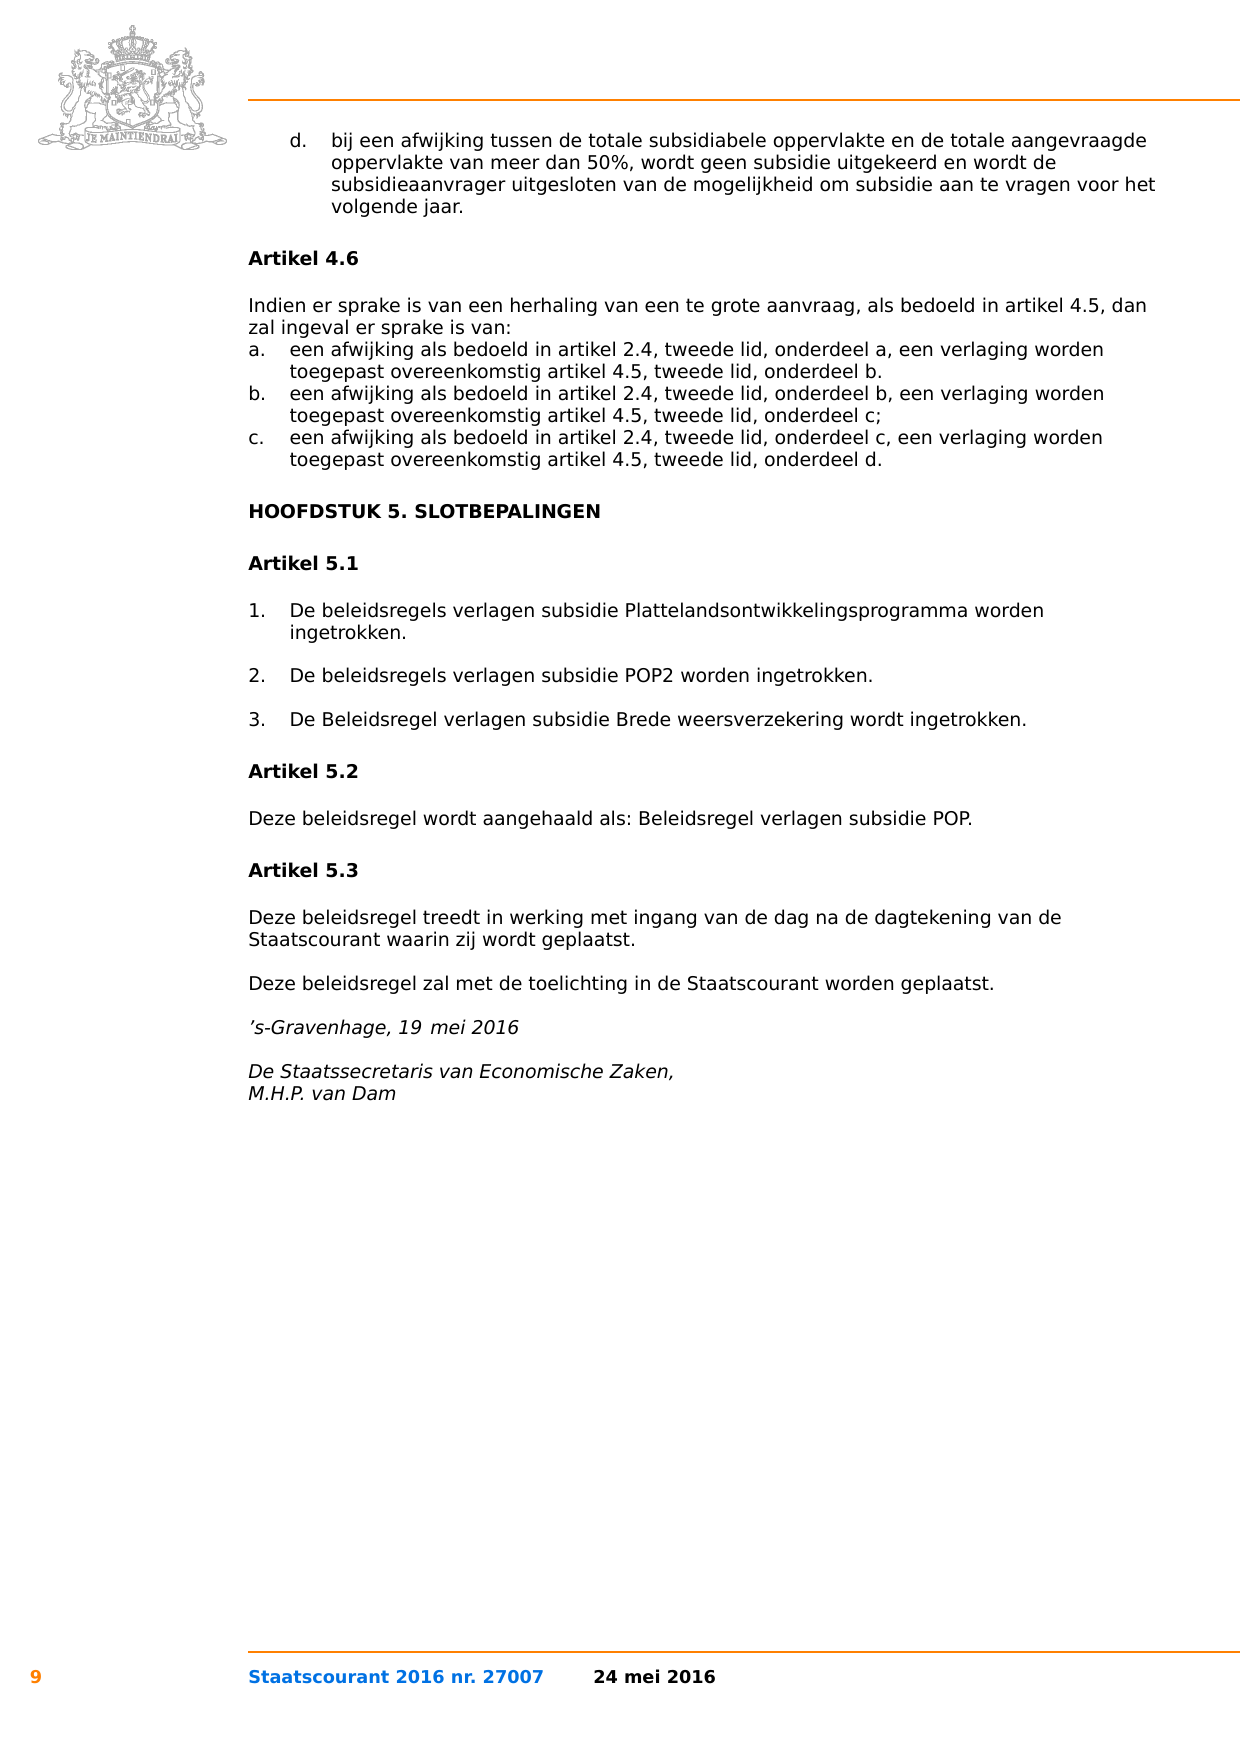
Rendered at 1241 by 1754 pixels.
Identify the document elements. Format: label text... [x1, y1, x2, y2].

text Deze beleidsregel zal met de toelichting in de Staatscourant worden geplaatst. [248, 973, 1163, 995]
text Deze beleidsregel wordt aangehaald als: Beleidsregel verlagen subsidie POP. [248, 808, 1163, 830]
subtitle Artikel 5.3 [248, 860, 1163, 882]
text 2. De beleidsregels verlagen subsidie POP2 worden ingetrokken. [248, 665, 1163, 687]
text b. een afwijking als bedoeld in artikel 2.4, tweede lid, onderdeel b, een verlaging worden toegepast overeenkomstig artikel 4.5, tweede lid, onderdeel c; [248, 383, 1163, 427]
subtitle HOOFDSTUK 5. SLOTBEPALINGEN [248, 501, 1163, 523]
picture [38, 25, 227, 150]
text 3. De Beleidsregel verlagen subsidie Brede weersverzekering wordt ingetrokken. [248, 709, 1163, 731]
text Deze beleidsregel treedt in werking met ingang van de dag na de dagtekening van de Staatscourant waarin zij wordt geplaatst. [248, 907, 1163, 951]
text 1. De beleidsregels verlagen subsidie Plattelandsontwikkelingsprogramma worden ingetrokken. [248, 599, 1163, 643]
subtitle Artikel 5.2 [248, 761, 1163, 783]
subtitle Artikel 5.1 [248, 553, 1163, 574]
text De Staatssecretaris van Economische Zaken, M.H.P. van Dam [248, 1061, 1163, 1105]
subtitle Artikel 4.6 [248, 248, 1163, 270]
text c. een afwijking als bedoeld in artikel 2.4, tweede lid, onderdeel c, een verlaging worden toegepast overeenkomstig artikel 4.5, tweede lid, onderdeel d. [248, 427, 1163, 471]
text d. bij een afwijking tussen de totale subsidiabele oppervlakte en de totale aangevraagde oppervlakte van meer dan 50%, wordt geen subsidie uitgekeerd en wordt de subsidieaanvrager uitgesloten van de mogelijkheid om subsidie aan te vragen voor het volgende jaar. [289, 130, 1163, 218]
text ’s-Gravenhage, 19 mei 2016 [248, 1017, 1163, 1039]
text a. een afwijking als bedoeld in artikel 2.4, tweede lid, onderdeel a, een verlaging worden toegepast overeenkomstig artikel 4.5, tweede lid, onderdeel b. [248, 339, 1163, 383]
text Indien er sprake is van een herhaling van een te grote aanvraag, als bedoeld in artikel 4.5, dan zal ingeval er sprake is van: [248, 295, 1163, 339]
